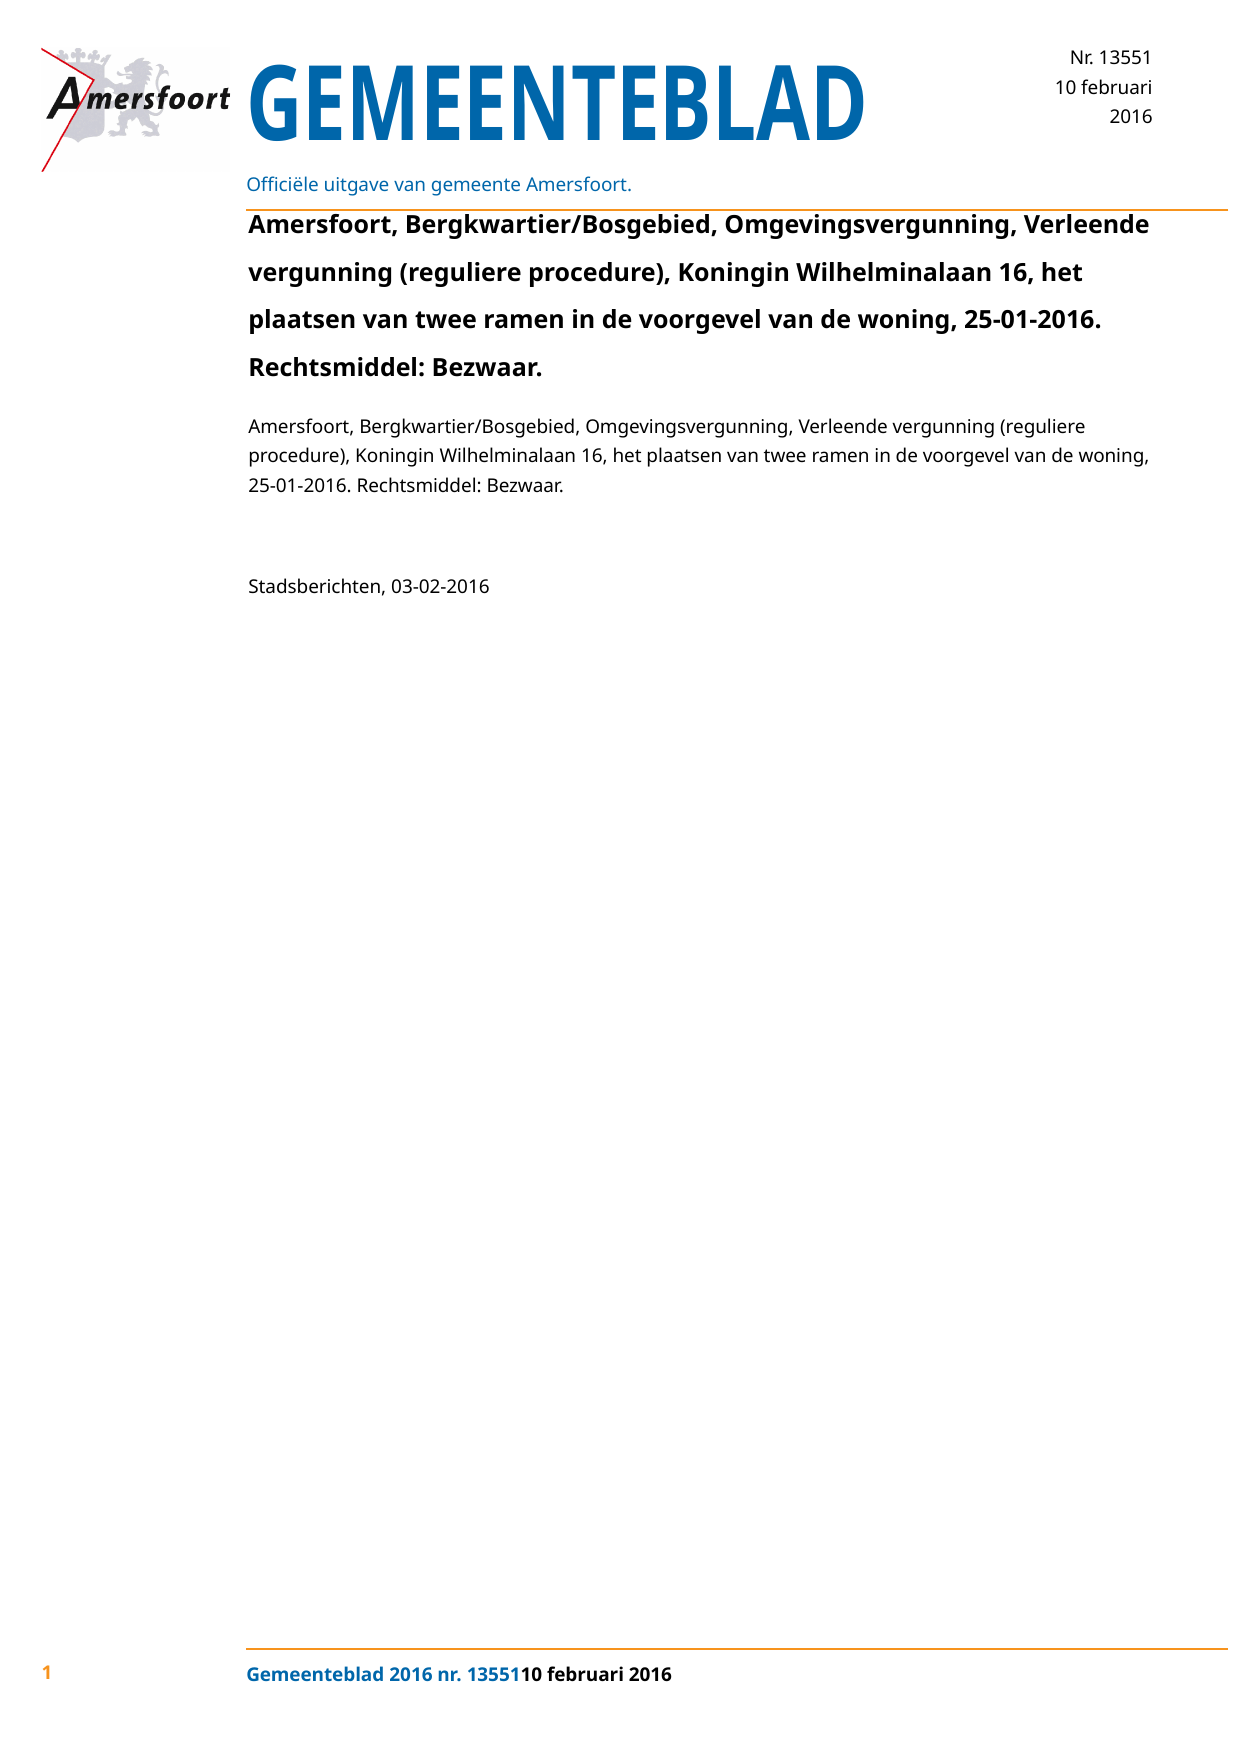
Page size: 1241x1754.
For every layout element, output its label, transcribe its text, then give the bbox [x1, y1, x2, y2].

picture [41, 47, 231, 172]
text Stadsberichten, 03-02-2016 [248, 573, 1152, 599]
text Amersfoort, Bergkwartier/Bosgebied, Omgevingsvergunning, Verleende vergunning (reguliere procedure), Koningin Wilhelminalaan 16, het plaatsen van twee ramen in de voorgevel van de woning, 25-01-2016. Rechtsmiddel: Bezwaar. [248, 211, 1152, 384]
text Amersfoort, Bergkwartier/Bosgebied, Omgevingsvergunning, Verleende vergunning (reguliere procedure), Koningin Wilhelminalaan 16, het plaatsen van twee ramen in de voorgevel van de woning, 25-01-2016. Rechtsmiddel: Bezwaar. [248, 413, 1152, 498]
